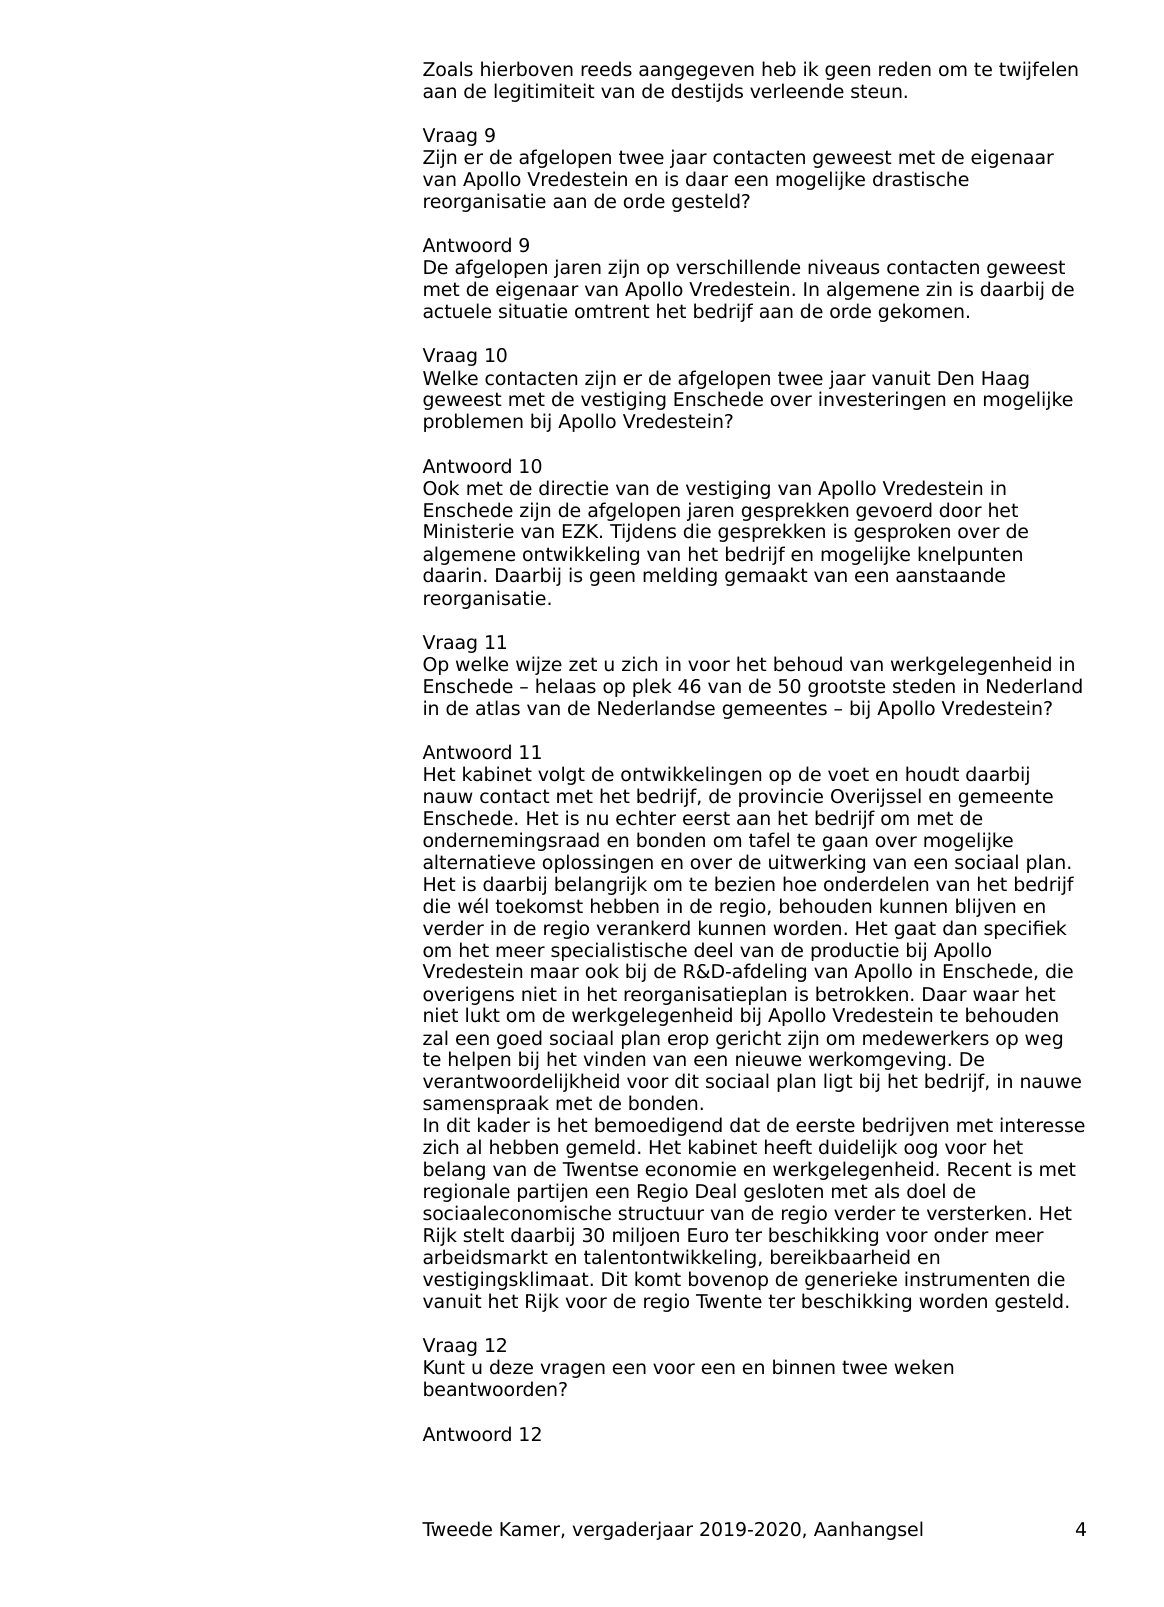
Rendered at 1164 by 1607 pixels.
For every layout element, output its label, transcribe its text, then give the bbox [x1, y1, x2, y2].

text Vraag 11 [422, 632, 1087, 653]
text Welke contacten zijn er de afgelopen twee jaar vanuit Den Haag geweest met de vestiging Enschede over investeringen en mogelijke problemen bij Apollo Vredestein? [422, 367, 1087, 433]
text Zijn er de afgelopen twee jaar contacten geweest met de eigenaar van Apollo Vredestein en is daar een mogelijke drastische reorganisatie aan de orde gesteld? [422, 147, 1087, 213]
text Antwoord 12 [422, 1423, 1087, 1445]
text Het kabinet volgt de ontwikkelingen op de voet en houdt daarbij nauw contact met het bedrijf, de provincie Overijssel en gemeente Enschede. Het is nu echter eerst aan het bedrijf om met de ondernemingsraad en bonden om tafel te gaan over mogelijke alternatieve oplossingen en over de uitwerking van een sociaal plan. [422, 764, 1087, 873]
text Vraag 12 [422, 1335, 1087, 1357]
text Antwoord 10 [422, 456, 1087, 477]
text Kunt u deze vragen een voor een en binnen twee weken beantwoorden? [422, 1357, 1087, 1401]
text Op welke wijze zet u zich in voor het behoud van werkgelegenheid in Enschede – helaas op plek 46 van de 50 grootste steden in Nederland in de atlas van de Nederlandse gemeentes – bij Apollo Vredestein? [422, 653, 1087, 719]
text Zoals hierboven reeds aangegeven heb ik geen reden om te twijfelen aan de legitimiteit van de destijds verleende steun. [422, 59, 1087, 103]
text In dit kader is het bemoedigend dat de eerste bedrijven met interesse zich al hebben gemeld. Het kabinet heeft duidelijk oog voor het belang van de Twentse economie en werkgelegenheid. Recent is met regionale partijen een Regio Deal gesloten met als doel de sociaaleconomische structuur van de regio verder te versterken. Het Rijk stelt daarbij 30 miljoen Euro ter beschikking voor onder meer arbeidsmarkt en talentontwikkeling, bereikbaarheid en vestigingsklimaat. Dit komt bovenop de generieke instrumenten die vanuit het Rijk voor de regio Twente ter beschikking worden gesteld. [422, 1115, 1087, 1313]
text Vraag 10 [422, 345, 1087, 367]
text Antwoord 9 [422, 235, 1087, 257]
text De afgelopen jaren zijn op verschillende niveaus contacten geweest met de eigenaar van Apollo Vredestein. In algemene zin is daarbij de actuele situatie omtrent het bedrijf aan de orde gekomen. [422, 257, 1087, 323]
text Vraag 9 [422, 125, 1087, 147]
text Ook met de directie van de vestiging van Apollo Vredestein in Enschede zijn de afgelopen jaren gesprekken gevoerd door het Ministerie van EZK. Tijdens die gesprekken is gesproken over de algemene ontwikkeling van het bedrijf en mogelijke knelpunten daarin. Daarbij is geen melding gemaakt van een aanstaande reorganisatie. [422, 477, 1087, 609]
text Antwoord 11 [422, 742, 1087, 764]
text Het is daarbij belangrijk om te bezien hoe onderdelen van het bedrijf die wél toekomst hebben in de regio, behouden kunnen blijven en verder in de regio verankerd kunnen worden. Het gaat dan specifiek om het meer specialistische deel van de productie bij Apollo Vredestein maar ook bij de R&D-afdeling van Apollo in Enschede, die overigens niet in het reorganisatieplan is betrokken. Daar waar het niet lukt om de werkgelegenheid bij Apollo Vredestein te behouden zal een goed sociaal plan erop gericht zijn om medewerkers op weg te helpen bij het vinden van een nieuwe werkomgeving. De verantwoordelijkheid voor dit sociaal plan ligt bij het bedrijf, in nauwe samenspraak met de bonden. [422, 873, 1087, 1115]
